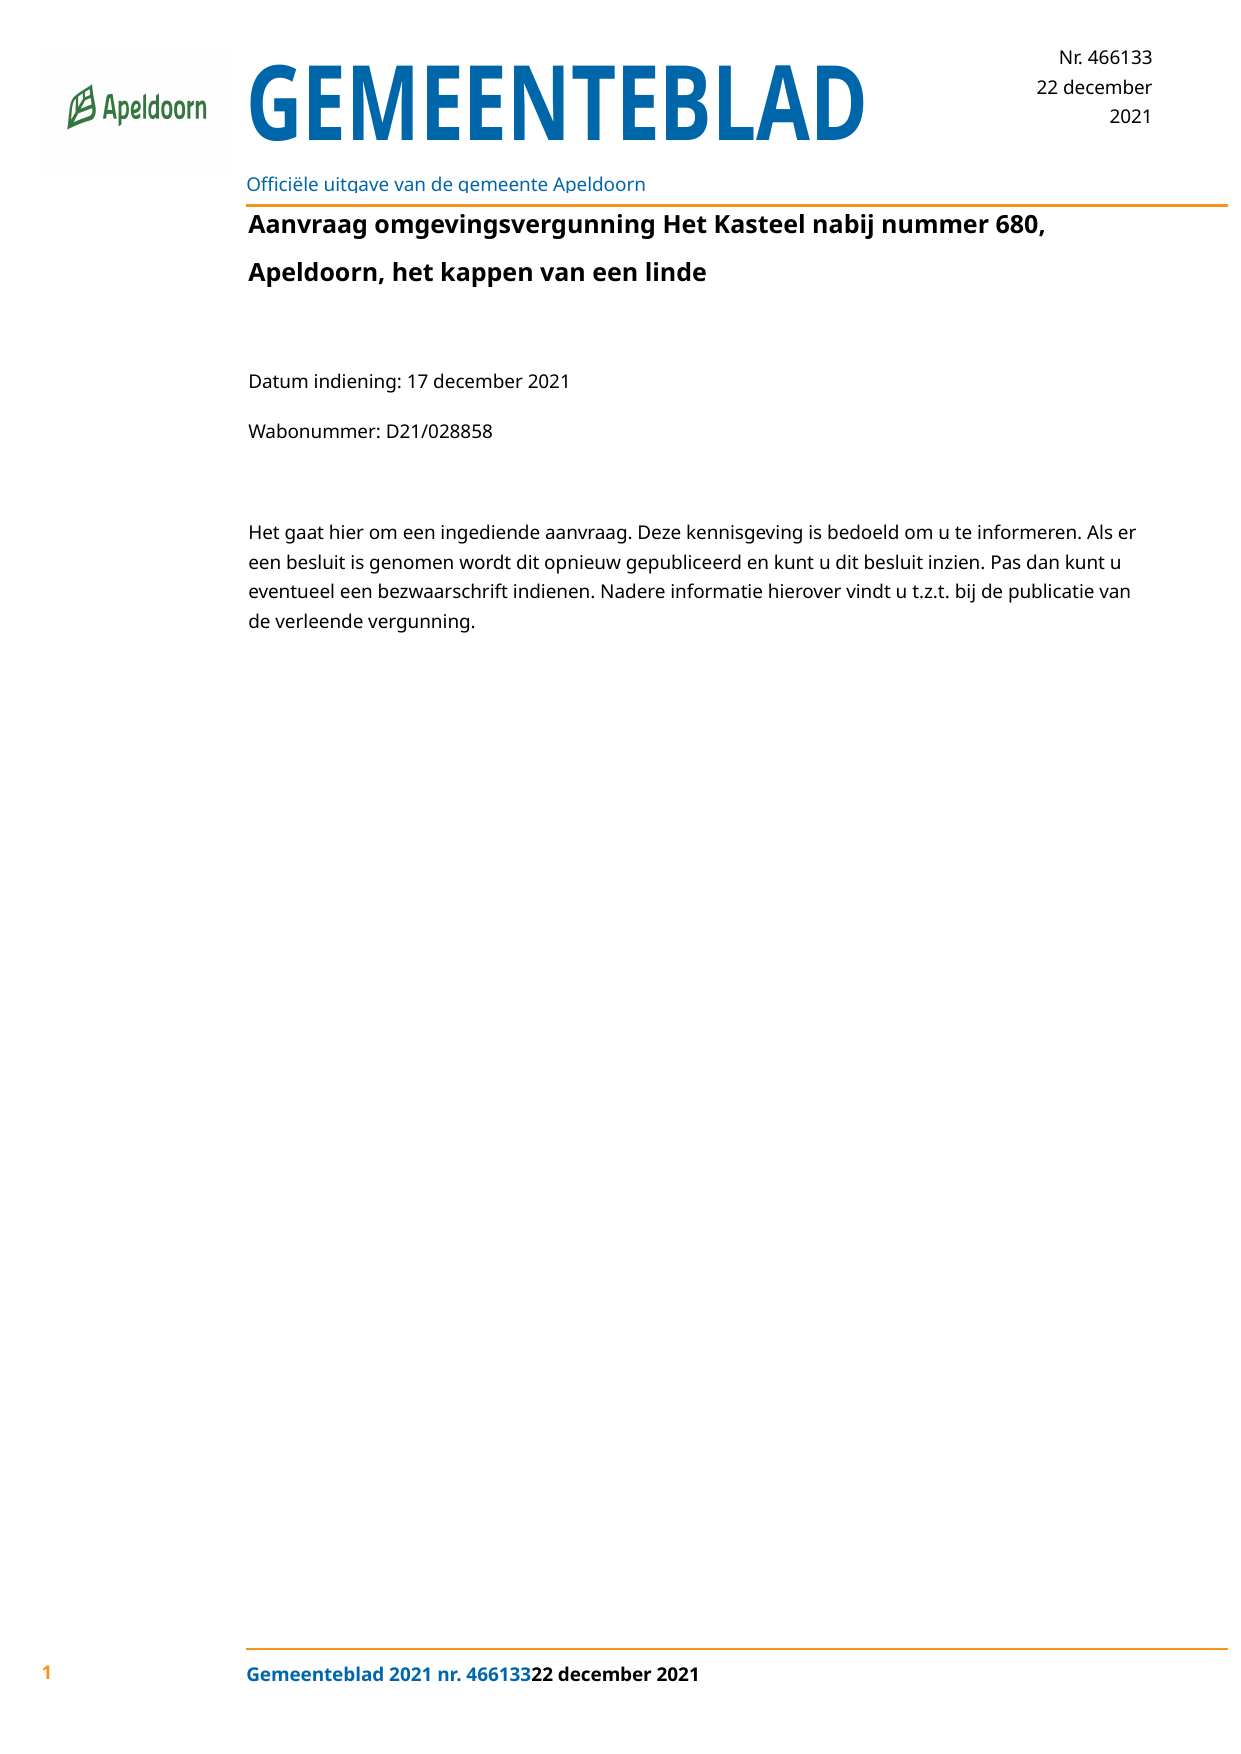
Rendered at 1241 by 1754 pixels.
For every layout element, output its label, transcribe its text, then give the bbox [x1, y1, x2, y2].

text Wabonummer: D21/028858 [248, 419, 1152, 444]
text Datum indiening: 17 december 2021 [248, 368, 1152, 394]
text Het gaat hier om een ingediende aanvraag. Deze kennisgeving is bedoeld om u te informeren. Als er een besluit is genomen wordt dit opnieuw gepubliceerd en kunt u dit besluit inzien. Pas dan kunt u eventueel een bezwaarschrift indienen. Nadere informatie hierover vindt u t.z.t. bij de publicatie van de verleende vergunning. [248, 519, 1152, 634]
picture [41, 47, 231, 172]
text Aanvraag omgevingsvergunning Het Kasteel nabij nummer 680, Apeldoorn, het kappen van een linde [248, 207, 1152, 288]
